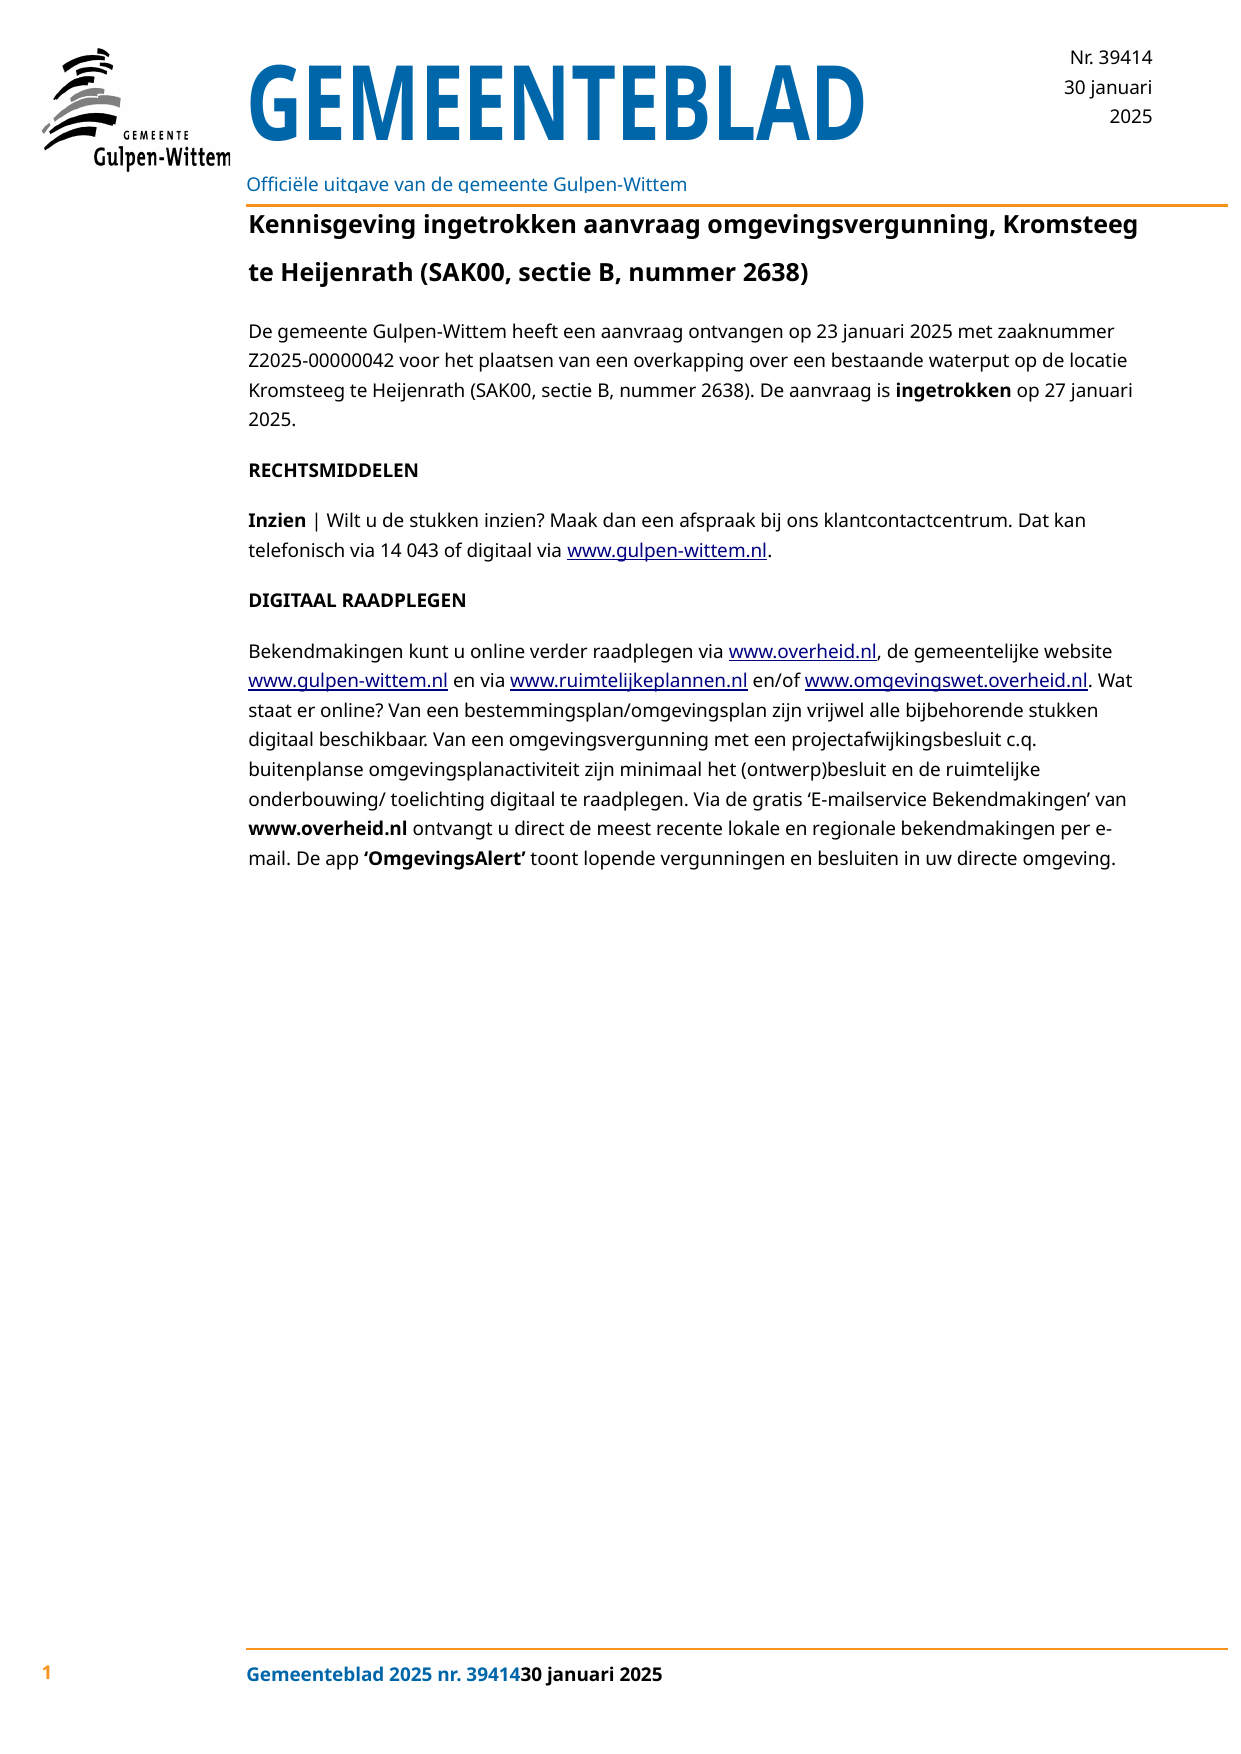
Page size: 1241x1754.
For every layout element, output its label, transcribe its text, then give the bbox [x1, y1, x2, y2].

text DIGITAAL RAADPLEGEN [248, 587, 1152, 613]
text Bekendmakingen kunt u online verder raadplegen via www.overheid.nl, de gemeentelijke website www.gulpen-wittem.nl en via www.ruimtelijkeplannen.nl en/of www.omgevingswet.overheid.nl. Wat staat er online? Van een bestemmingsplan/omgevingsplan zijn vrijwel alle bijbehorende stukken digitaal beschikbaar. Van een omgevingsvergunning met een projectafwijkingsbesluit c.q. buitenplanse omgevingsplanactiviteit zijn minimaal het (ontwerp)besluit en de ruimtelijke onderbouwing/ toelichting digitaal te raadplegen. Via de gratis ‘E-mailservice Bekendmakingen’ van www.overheid.nl ontvangt u direct de meest recente lokale en regionale bekendmakingen per e-mail. De app ‘OmgevingsAlert’ toont lopende vergunningen en besluiten in uw directe omgeving. [248, 638, 1152, 871]
text Inzien | Wilt u de stukken inzien? Maak dan een afspraak bij ons klantcontactcentrum. Dat kan telefonisch via 14 043 of digitaal via www.gulpen-wittem.nl. [248, 507, 1152, 563]
text Kennisgeving ingetrokken aanvraag omgevingsvergunning, Kromsteeg te Heijenrath (SAK00, sectie B, nummer 2638) [248, 207, 1152, 288]
picture [41, 47, 231, 172]
text De gemeente Gulpen-Wittem heeft een aanvraag ontvangen op 23 januari 2025 met zaaknummer Z2025-00000042 voor het plaatsen van een overkapping over een bestaande waterput op de locatie Kromsteeg te Heijenrath (SAK00, sectie B, nummer 2638). De aanvraag is ingetrokken op 27 januari 2025. [248, 318, 1152, 432]
text RECHTSMIDDELEN [248, 457, 1152, 483]
